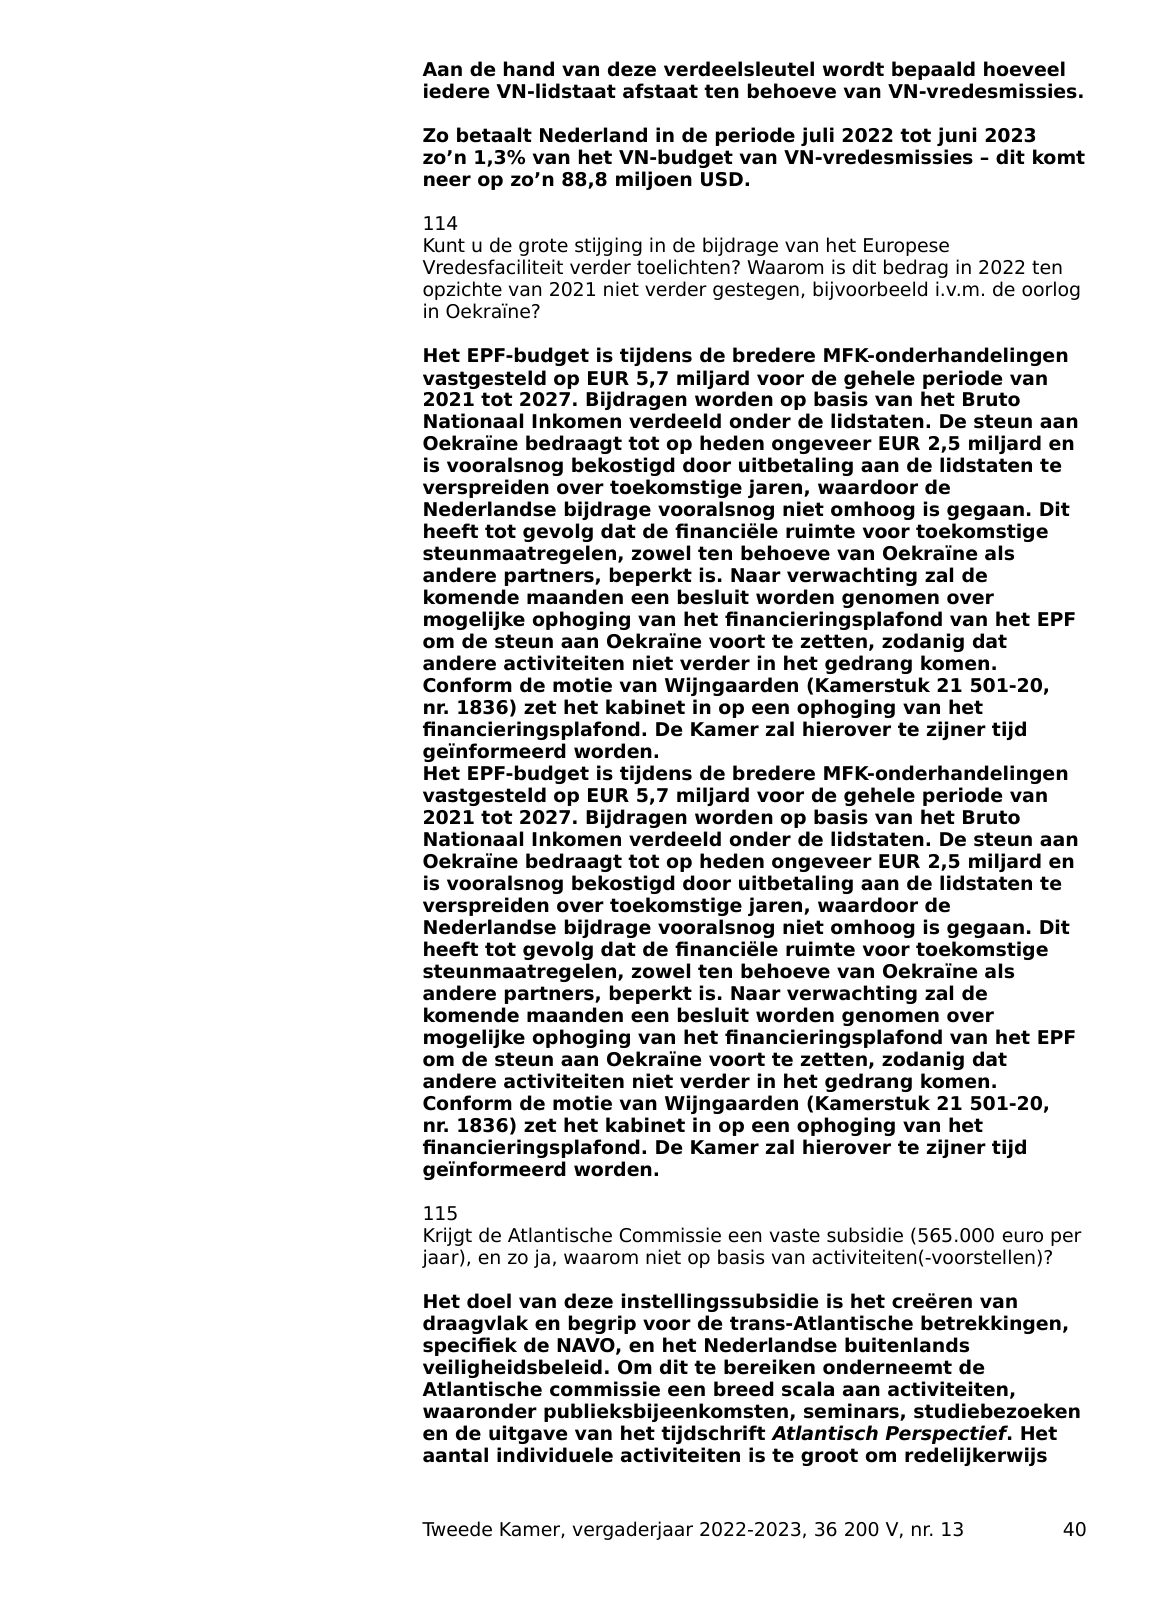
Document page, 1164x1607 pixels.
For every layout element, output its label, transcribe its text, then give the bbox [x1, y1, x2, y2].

text Het EPF-budget is tijdens de bredere MFK-onderhandelingen vastgesteld op EUR 5,7 miljard voor de gehele periode van 2021 tot 2027. Bijdragen worden op basis van het Bruto Nationaal Inkomen verdeeld onder de lidstaten. De steun aan Oekraïne bedraagt tot op heden ongeveer EUR 2,5 miljard en is vooralsnog bekostigd door uitbetaling aan de lidstaten te verspreiden over toekomstige jaren, waardoor de Nederlandse bijdrage vooralsnog niet omhoog is gegaan. Dit heeft tot gevolg dat de financiële ruimte voor toekomstige steunmaatregelen, zowel ten behoeve van Oekraïne als andere partners, beperkt is. Naar verwachting zal de komende maanden een besluit worden genomen over mogelijke ophoging van het financieringsplafond van het EPF om de steun aan Oekraïne voort te zetten, zodanig dat andere activiteiten niet verder in het gedrang komen. Conform de motie van Wijngaarden (Kamerstuk 21 501-20, nr. 1836) zet het kabinet in op een ophoging van het financieringsplafond. De Kamer zal hierover te zijner tijd geïnformeerd worden. [422, 763, 1087, 1181]
text Krijgt de Atlantische Commissie een vaste subsidie (565.000 euro per jaar), en zo ja, waarom niet op basis van activiteiten(-voorstellen)? [422, 1225, 1087, 1269]
text Het doel van deze instellingssubsidie is het creëren van draagvlak en begrip voor de trans-Atlantische betrekkingen, specifiek de NAVO, en het Nederlandse buitenlands veiligheidsbeleid. Om dit te bereiken onderneemt de Atlantische commissie een breed scala aan activiteiten, waaronder publieksbijeenkomsten, seminars, studiebezoeken en de uitgave van het tijdschrift Atlantisch Perspectief. Het aantal individuele activiteiten is te groot om redelijkerwijs [422, 1291, 1087, 1467]
text Zo betaalt Nederland in de periode juli 2022 tot juni 2023 zo’n 1,3% van het VN-budget van VN-vredesmissies – dit komt neer op zo’n 88,8 miljoen USD. [422, 125, 1087, 191]
text 115 [422, 1203, 1087, 1225]
text 114 [422, 213, 1087, 235]
text Kunt u de grote stijging in de bijdrage van het Europese Vredesfaciliteit verder toelichten? Waarom is dit bedrag in 2022 ten opzichte van 2021 niet verder gestegen, bijvoorbeeld i.v.m. de oorlog in Oekraïne? [422, 235, 1087, 323]
text Aan de hand van deze verdeelsleutel wordt bepaald hoeveel iedere VN-lidstaat afstaat ten behoeve van VN-vredesmissies. [422, 59, 1087, 103]
text Het EPF-budget is tijdens de bredere MFK-onderhandelingen vastgesteld op EUR 5,7 miljard voor de gehele periode van 2021 tot 2027. Bijdragen worden op basis van het Bruto Nationaal Inkomen verdeeld onder de lidstaten. De steun aan Oekraïne bedraagt tot op heden ongeveer EUR 2,5 miljard en is vooralsnog bekostigd door uitbetaling aan de lidstaten te verspreiden over toekomstige jaren, waardoor de Nederlandse bijdrage vooralsnog niet omhoog is gegaan. Dit heeft tot gevolg dat de financiële ruimte voor toekomstige steunmaatregelen, zowel ten behoeve van Oekraïne als andere partners, beperkt is. Naar verwachting zal de komende maanden een besluit worden genomen over mogelijke ophoging van het financieringsplafond van het EPF om de steun aan Oekraïne voort te zetten, zodanig dat andere activiteiten niet verder in het gedrang komen. Conform de motie van Wijngaarden (Kamerstuk 21 501-20, nr. 1836) zet het kabinet in op een ophoging van het financieringsplafond. De Kamer zal hierover te zijner tijd geïnformeerd worden. [422, 345, 1087, 763]
